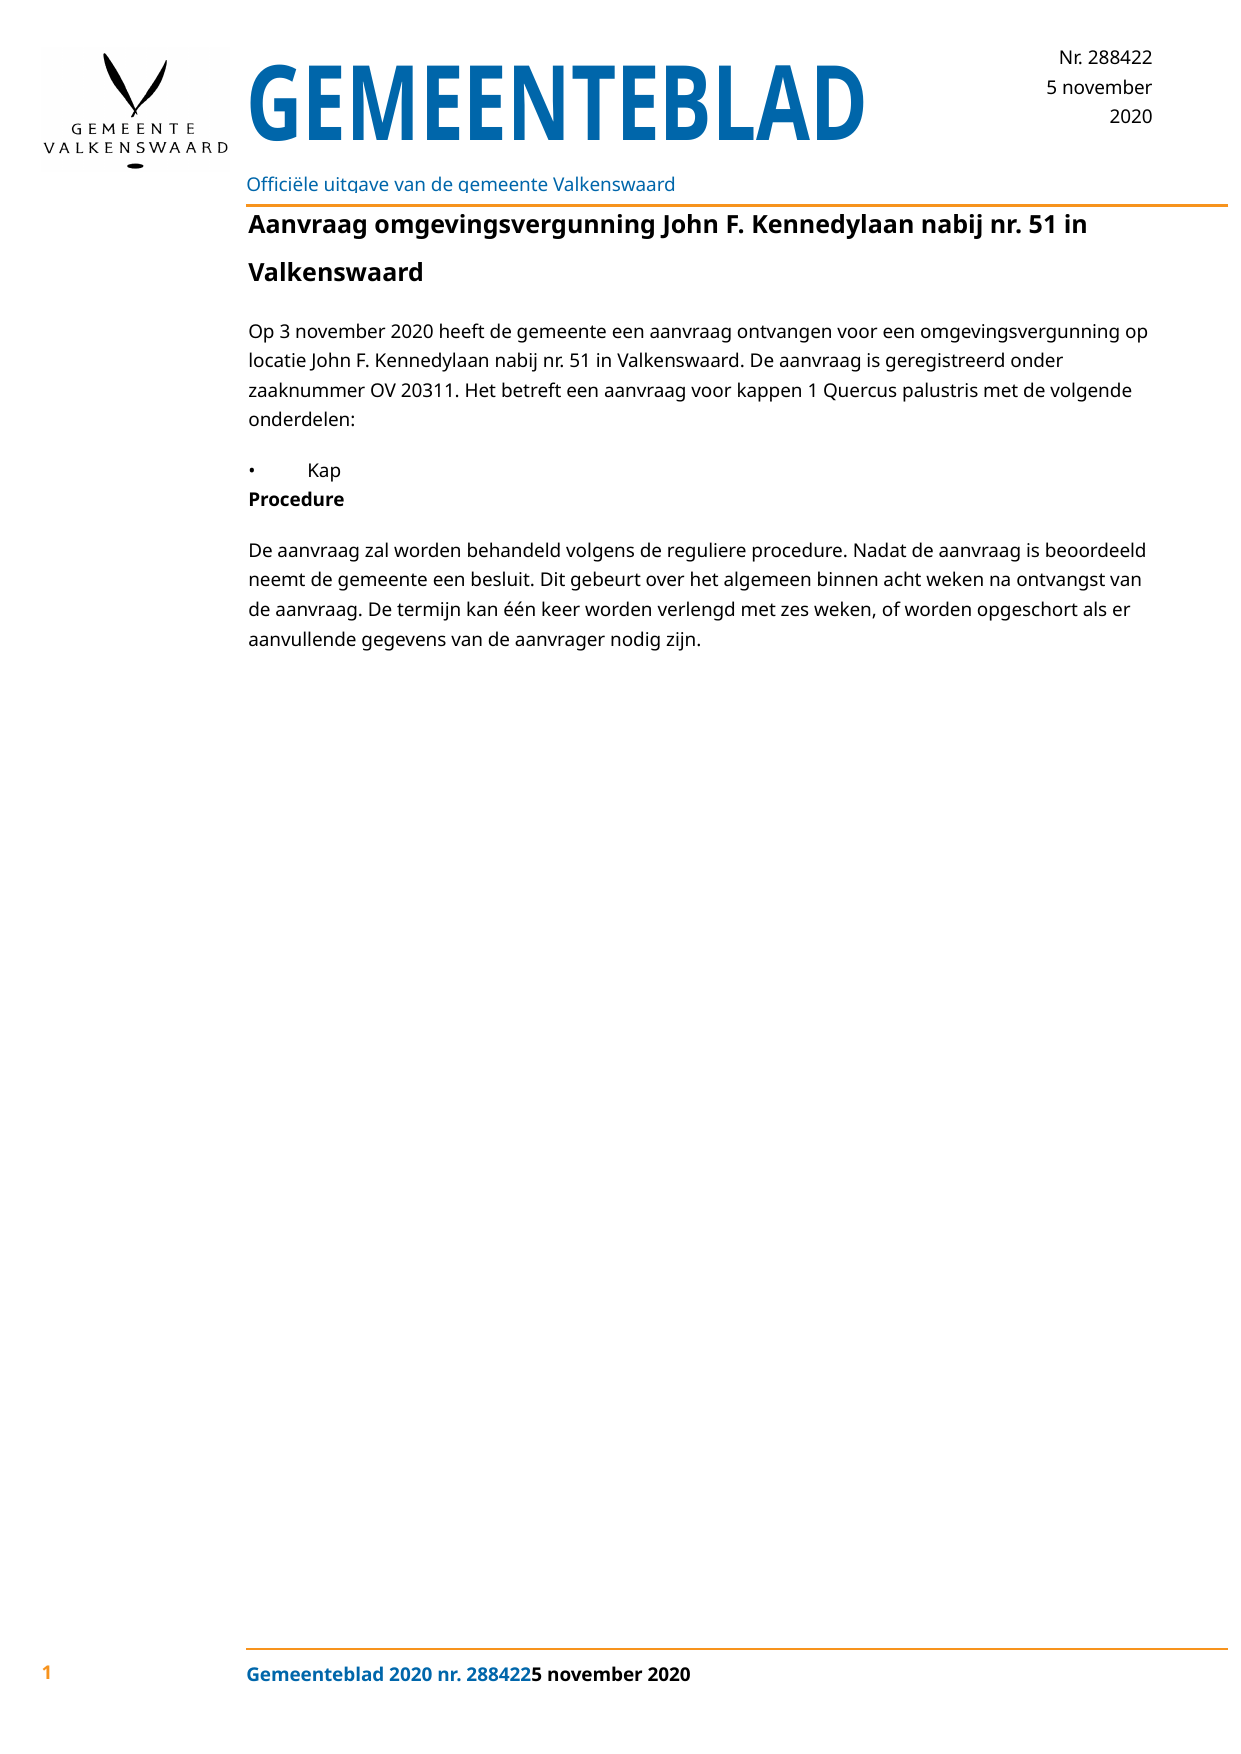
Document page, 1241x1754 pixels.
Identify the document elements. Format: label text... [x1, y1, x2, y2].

text De aanvraag zal worden behandeld volgens de reguliere procedure. Nadat de aanvraag is beoordeeld neemt de gemeente een besluit. Dit gebeurt over het algemeen binnen acht weken na ontvangst van de aanvraag. De termijn kan één keer worden verlengd met zes weken, of worden opgeschort als er aanvullende gegevens van de aanvrager nodig zijn. [248, 537, 1152, 652]
text Op 3 november 2020 heeft de gemeente een aanvraag ontvangen voor een omgevingsvergunning op locatie John F. Kennedylaan nabij nr. 51 in Valkenswaard. De aanvraag is geregistreerd onder zaaknummer OV 20311. Het betreft een aanvraag voor kappen 1 Quercus palustris met de volgende onderdelen: [248, 318, 1152, 432]
text Aanvraag omgevingsvergunning John F. Kennedylaan nabij nr. 51 in Valkenswaard [248, 207, 1152, 288]
picture [41, 47, 231, 172]
list Kap [248, 457, 1152, 483]
text Procedure [248, 487, 1152, 512]
